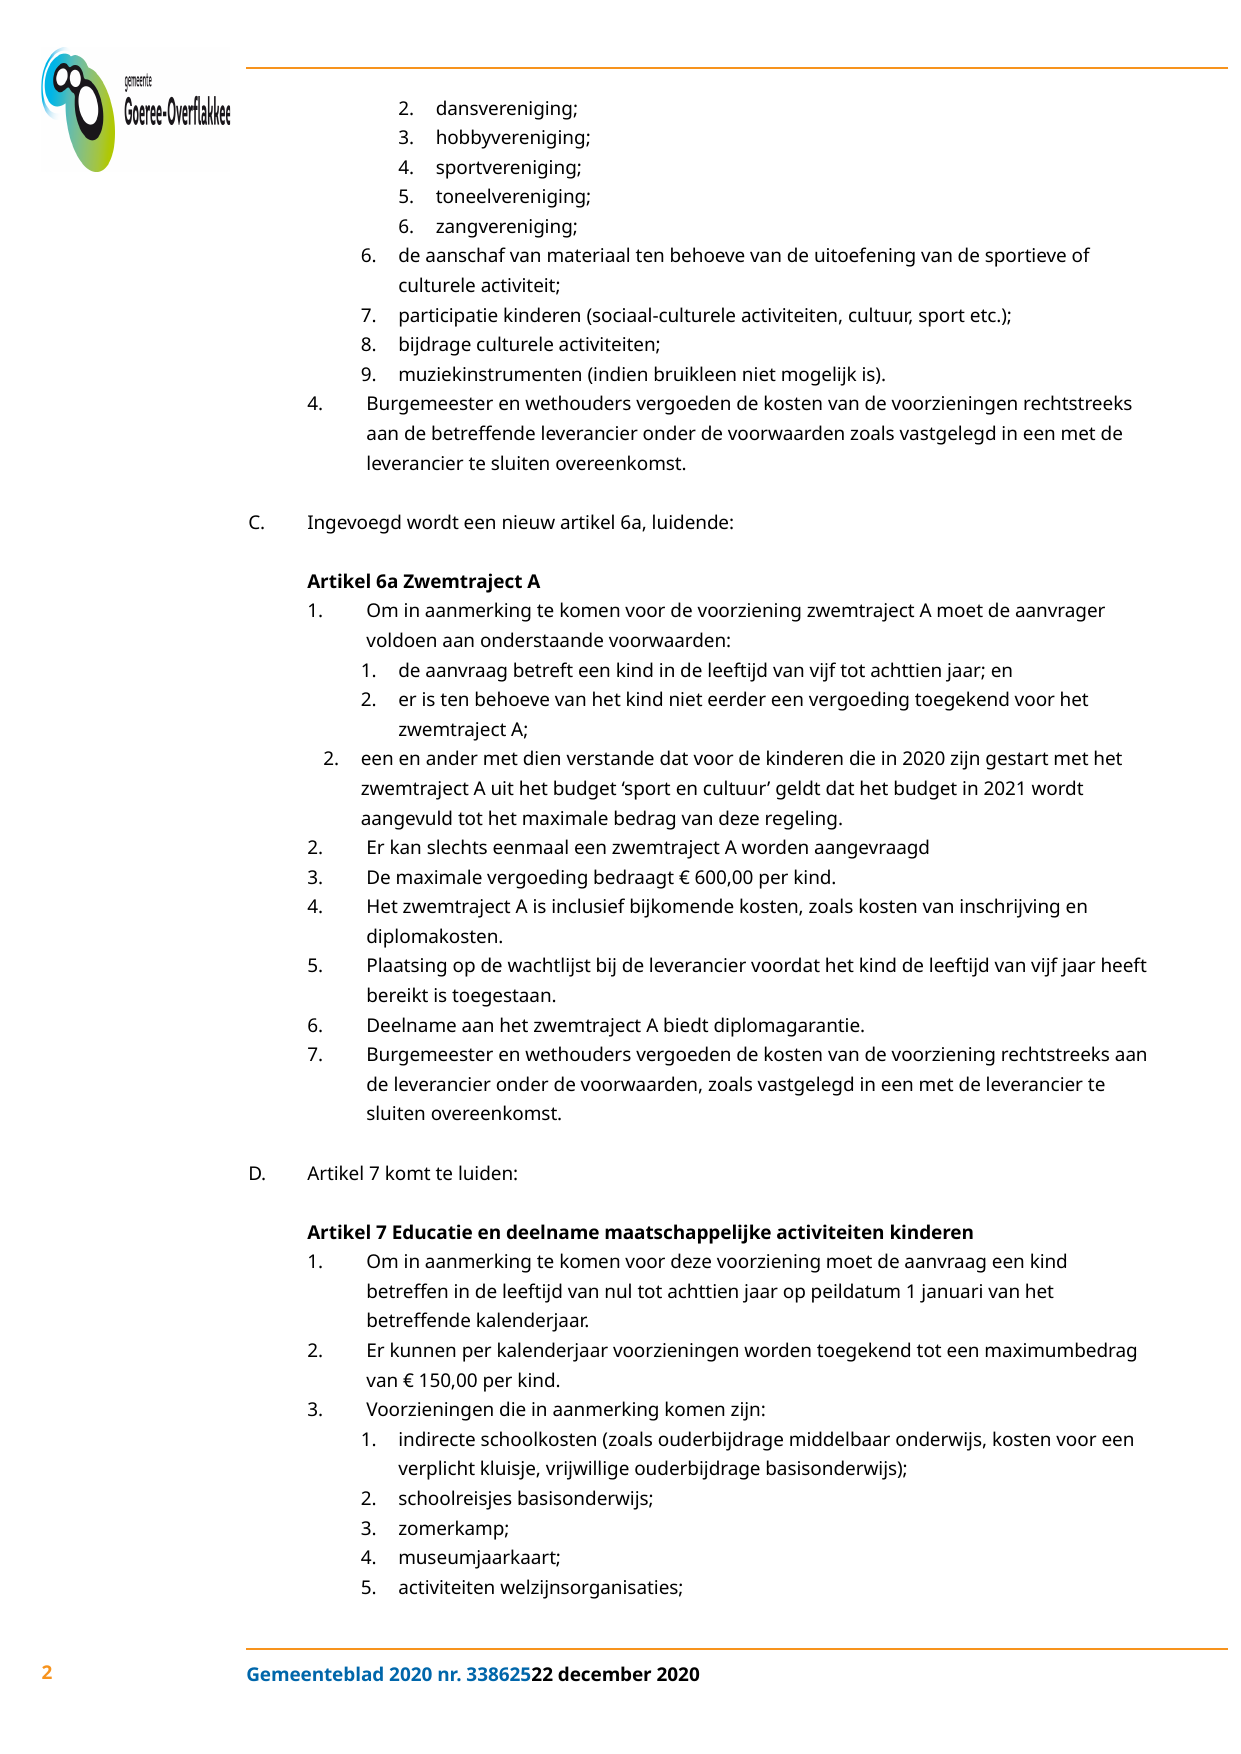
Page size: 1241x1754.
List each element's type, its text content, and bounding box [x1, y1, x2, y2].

list Artikel 6a Zwemtraject A [248, 568, 1152, 594]
list de aanvraag betreft een kind in de leeftijd van vijf tot achttien jaar; en [361, 657, 1152, 683]
list Er kunnen per kalenderjaar voorzieningen worden toegekend tot een maximumbedrag van € 150,00 per kind. [307, 1337, 1152, 1393]
list Plaatsing op de wachtlijst bij de leverancier voordat het kind de leeftijd van vijf jaar heeft bereikt is toegestaan. [307, 953, 1152, 1008]
list participatie kinderen (sociaal-culturele activiteiten, cultuur, sport etc.); [361, 302, 1152, 328]
list Ingevoegd wordt een nieuw artikel 6a, luidende: [248, 509, 1152, 535]
list er is ten behoeve van het kind niet eerder een vergoeding toegekend voor het zwemtraject A; [361, 686, 1152, 742]
list hobbyvereniging; [398, 124, 1152, 150]
list dansvereniging; [398, 95, 1152, 121]
list indirecte schoolkosten (zoals ouderbijdrage middelbaar onderwijs, kosten voor een verplicht kluisje, vrijwillige ouderbijdrage basisonderwijs); [361, 1426, 1152, 1481]
list Het zwemtraject A is inclusief bijkomende kosten, zoals kosten van inschrijving en diplomakosten. [307, 893, 1152, 949]
list zangvereniging; [398, 213, 1152, 239]
list museumjaarkaart; [361, 1544, 1152, 1570]
list een en ander met dien verstande dat voor de kinderen die in 2020 zijn gestart met het zwemtraject A uit het budget ‘sport en cultuur’ geldt dat het budget in 2021 wordt aangevuld tot het maximale bedrag van deze regeling. [323, 746, 1152, 831]
list Burgemeester en wethouders vergoeden de kosten van de voorzieningen rechtstreeks aan de betreffende leverancier onder de voorwaarden zoals vastgelegd in een met de leverancier te sluiten overeenkomst. [307, 391, 1152, 476]
list sportvereniging; [398, 154, 1152, 180]
list Voorzieningen die in aanmerking komen zijn: [307, 1396, 1152, 1422]
list Burgemeester en wethouders vergoeden de kosten van de voorziening rechtstreeks aan de leverancier onder de voorwaarden, zoals vastgelegd in een met de leverancier te sluiten overeenkomst. [307, 1041, 1152, 1126]
list De maximale vergoeding bedraagt € 600,00 per kind. [307, 864, 1152, 890]
list toneelvereniging; [398, 183, 1152, 209]
list de aanschaf van materiaal ten behoeve van de uitoefening van de sportieve of culturele activiteit; [361, 243, 1152, 298]
list Deelname aan het zwemtraject A biedt diplomagarantie. [307, 1012, 1152, 1038]
list Om in aanmerking te komen voor deze voorziening moet de aanvraag een kind betreffen in de leeftijd van nul tot achttien jaar op peildatum 1 januari van het betreffende kalenderjaar. [307, 1248, 1152, 1333]
list Om in aanmerking te komen voor de voorziening zwemtraject A moet de aanvrager voldoen aan onderstaande voorwaarden: [307, 598, 1152, 653]
list muziekinstrumenten (indien bruikleen niet mogelijk is). [361, 361, 1152, 387]
list Er kan slechts eenmaal een zwemtraject A worden aangevraagd [307, 834, 1152, 860]
list schoolreisjes basisonderwijs; [361, 1485, 1152, 1511]
picture [41, 47, 231, 172]
list bijdrage culturele activiteiten; [361, 331, 1152, 357]
list Artikel 7 Educatie en deelname maatschappelijke activiteiten kinderen [248, 1219, 1152, 1245]
list activiteiten welzijnsorganisaties; [361, 1574, 1152, 1600]
list Artikel 7 komt te luiden: [248, 1160, 1152, 1186]
list zomerkamp; [361, 1515, 1152, 1541]
